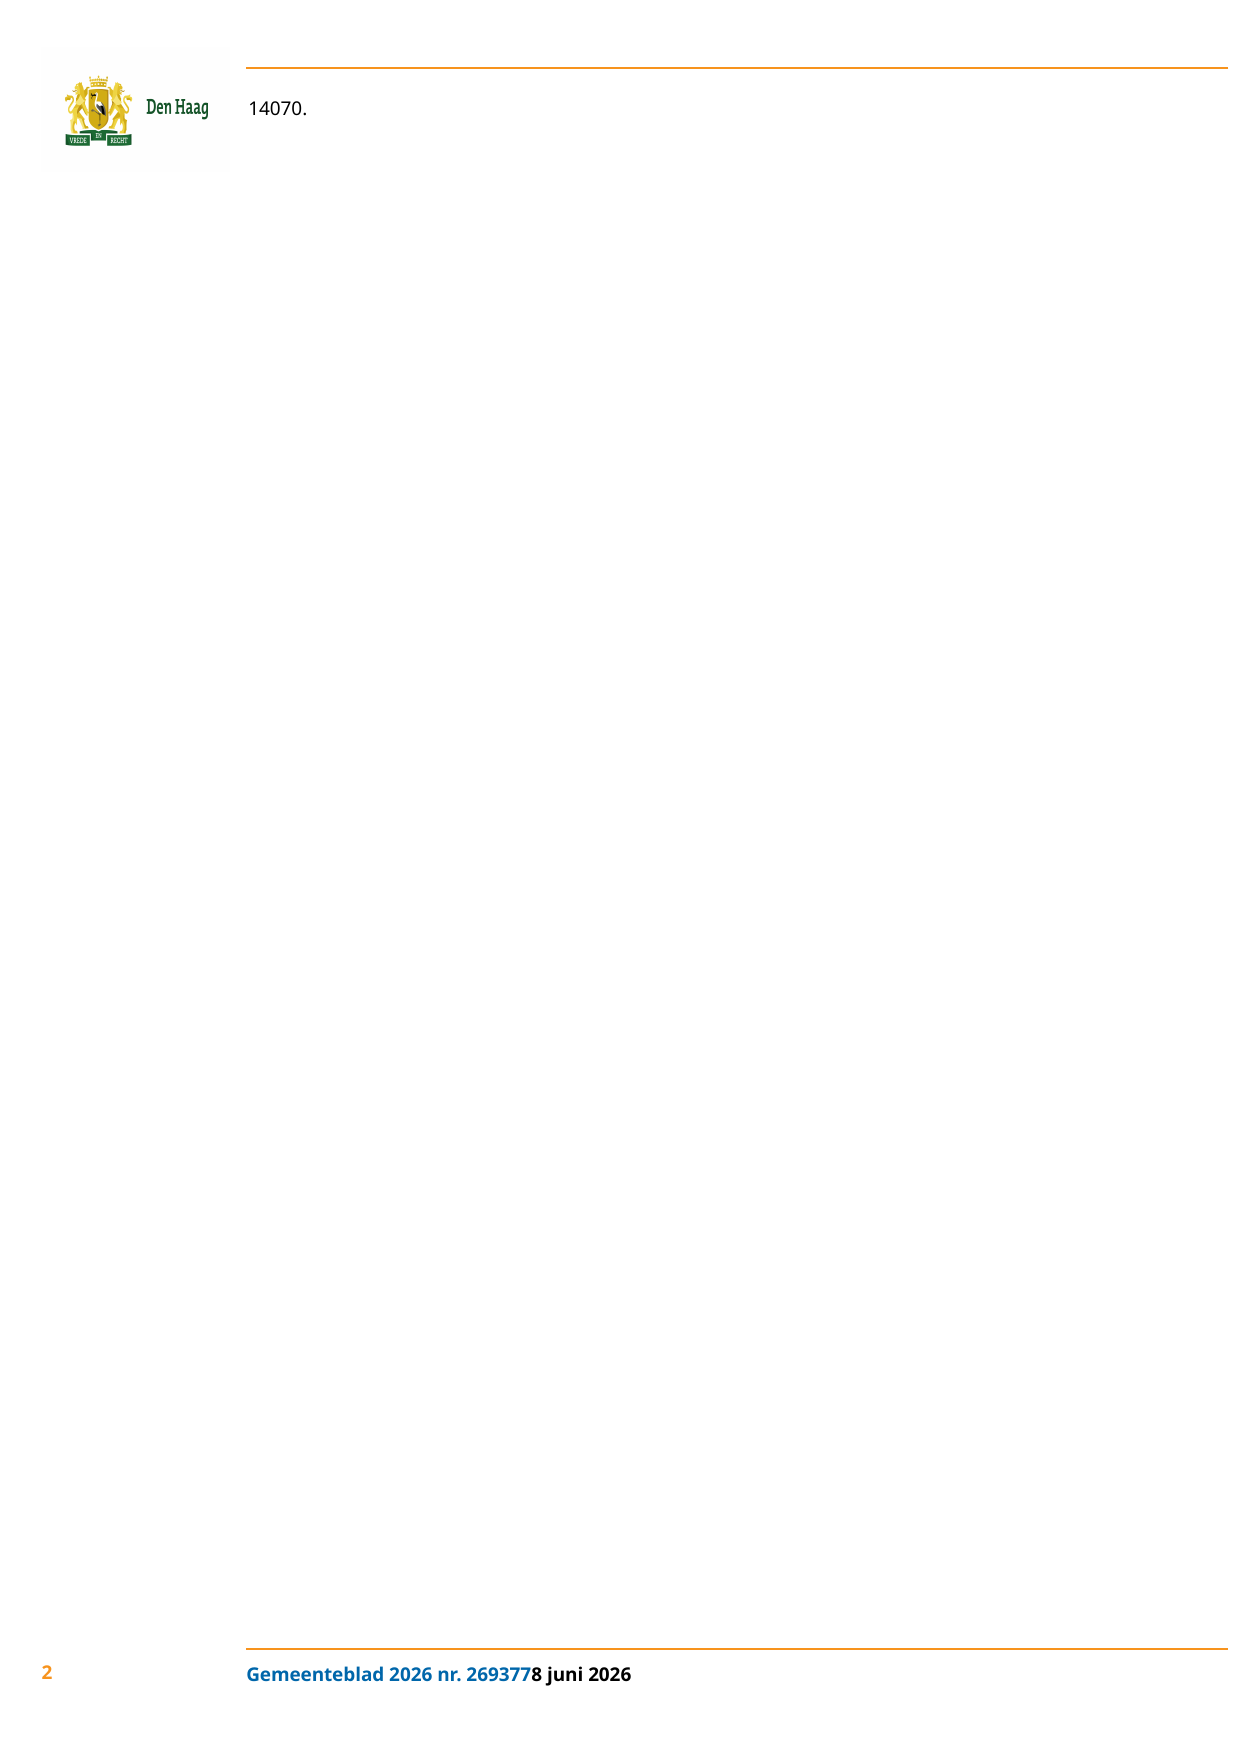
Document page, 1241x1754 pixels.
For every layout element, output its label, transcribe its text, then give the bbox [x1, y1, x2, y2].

picture [41, 47, 231, 172]
text 14070. [248, 95, 1152, 121]
